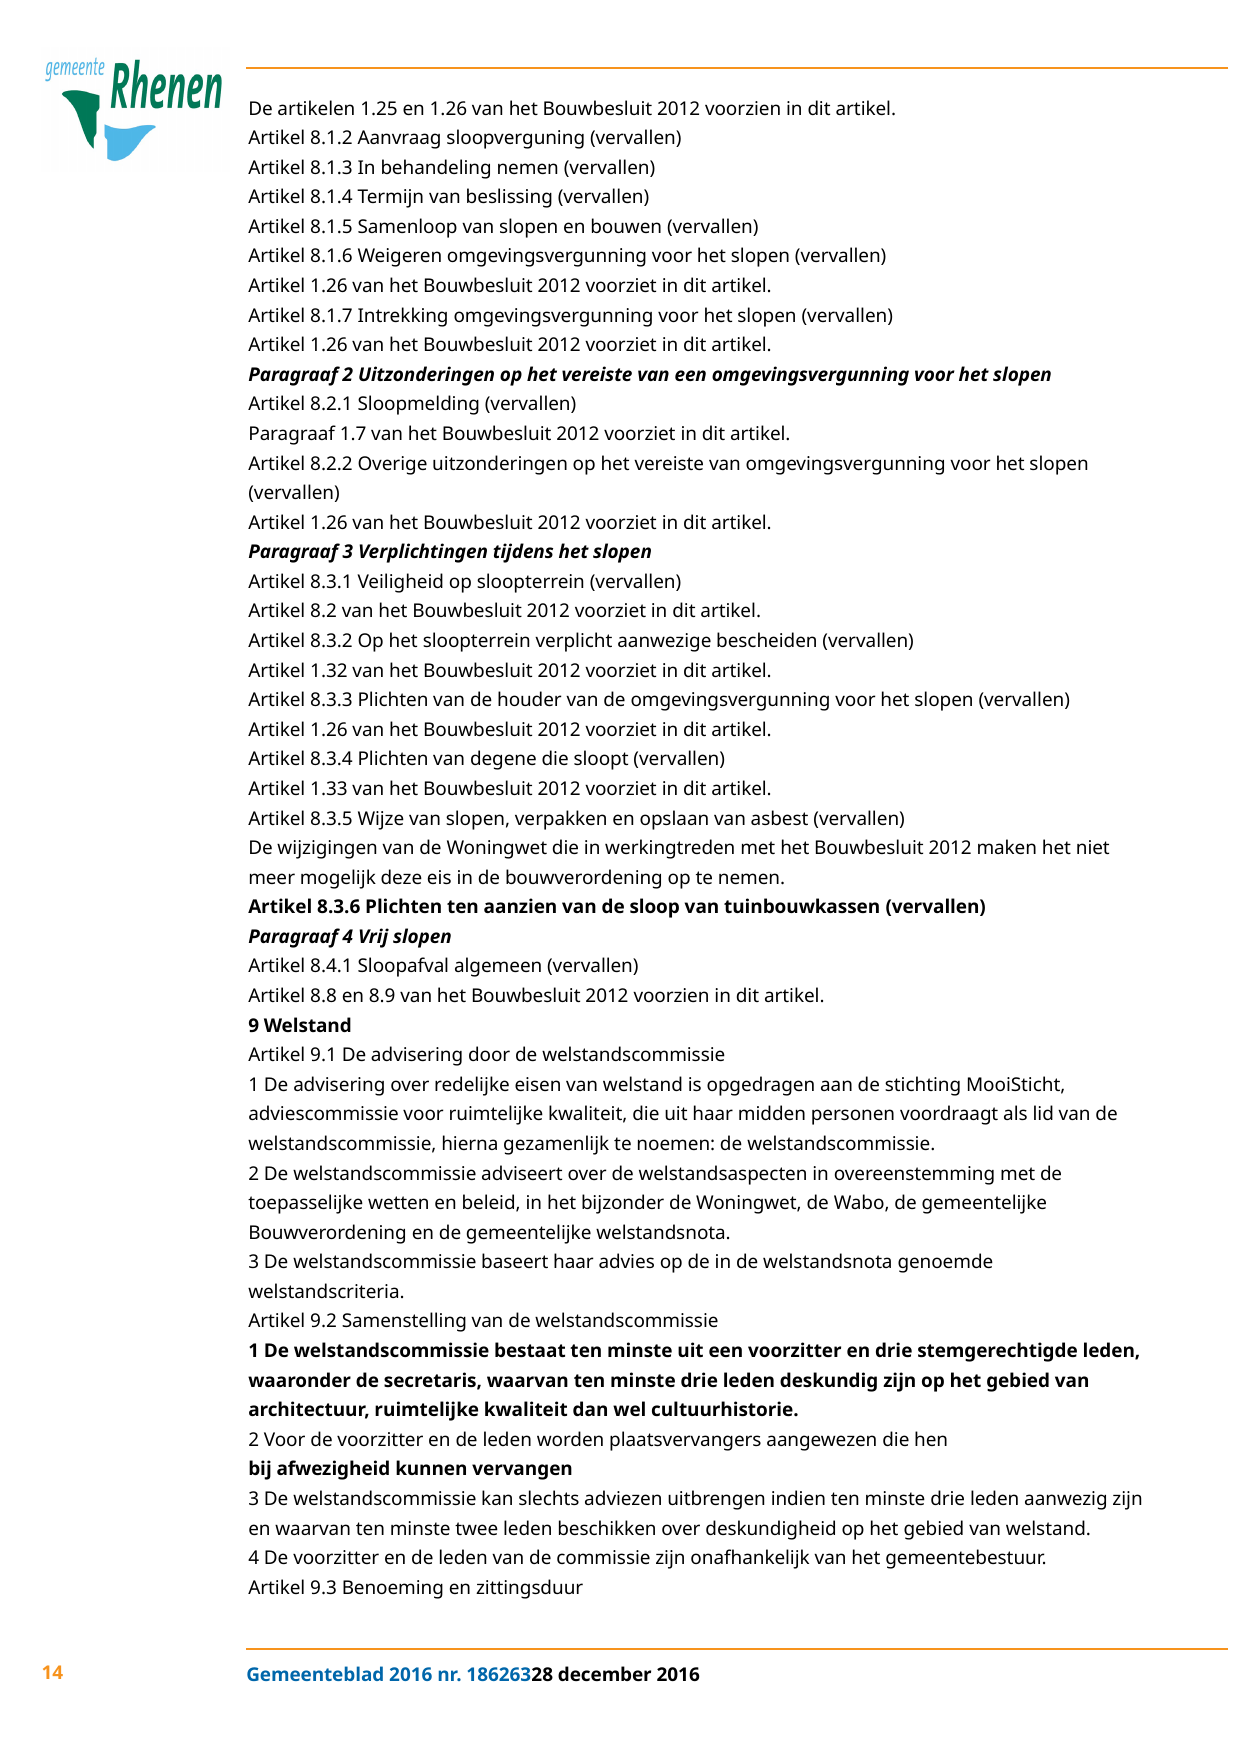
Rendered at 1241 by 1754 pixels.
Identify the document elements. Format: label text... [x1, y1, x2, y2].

text Artikel 8.1.3 In behandeling nemen (vervallen) [248, 154, 1152, 180]
text Artikel 1.26 van het Bouwbesluit 2012 voorziet in dit artikel. [248, 331, 1152, 357]
text 1 De welstandscommissie bestaat ten minste uit een voorzitter en drie stemgerechtigde leden, waaronder de secretaris, waarvan ten minste drie leden deskundig zijn op het gebied van architectuur, ruimtelijke kwaliteit dan wel cultuurhistorie. [248, 1337, 1152, 1422]
text Artikel 8.3.1 Veiligheid op sloopterrein (vervallen) [248, 568, 1152, 594]
text Artikel 8.2.2 Overige uitzonderingen op het vereiste van omgevingsvergunning voor het slopen (vervallen) [248, 450, 1152, 505]
text Artikel 8.3.2 Op het sloopterrein verplicht aanwezige bescheiden (vervallen) [248, 627, 1152, 653]
text Artikel 8.3.6 Plichten ten aanzien van de sloop van tuinbouwkassen (vervallen) [248, 893, 1152, 919]
text Artikel 1.26 van het Bouwbesluit 2012 voorziet in dit artikel. [248, 509, 1152, 535]
text Artikel 8.4.1 Sloopafval algemeen (vervallen) [248, 953, 1152, 978]
text Artikel 8.3.3 Plichten van de houder van de omgevingsvergunning voor het slopen (vervallen) [248, 686, 1152, 712]
text De wijzigingen van de Woningwet die in werkingtreden met het Bouwbesluit 2012 maken het niet meer mogelijk deze eis in de bouwverordening op te nemen. [248, 834, 1152, 890]
text Artikel 9.2 Samenstelling van de welstandscommissie [248, 1308, 1152, 1333]
text 3 De welstandscommissie kan slechts adviezen uitbrengen indien ten minste drie leden aanwezig zijn en waarvan ten minste twee leden beschikken over deskundigheid op het gebied van welstand. [248, 1485, 1152, 1541]
text Artikel 8.3.4 Plichten van degene die sloopt (vervallen) [248, 746, 1152, 771]
text Artikel 8.1.2 Aanvraag sloopverguning (vervallen) [248, 124, 1152, 150]
text Artikel 9.3 Benoeming en zittingsduur [248, 1574, 1152, 1600]
text Artikel 8.3.5 Wijze van slopen, verpakken en opslaan van asbest (vervallen) [248, 805, 1152, 831]
text Artikel 8.1.4 Termijn van beslissing (vervallen) [248, 183, 1152, 209]
text Artikel 9.1 De advisering door de welstandscommissie [248, 1041, 1152, 1067]
text Artikel 8.8 en 8.9 van het Bouwbesluit 2012 voorzien in dit artikel. [248, 982, 1152, 1008]
text Paragraaf 4 Vrij slopen [248, 923, 1152, 949]
text Paragraaf 3 Verplichtingen tijdens het slopen [248, 538, 1152, 564]
text 4 De voorzitter en de leden van de commissie zijn onafhankelijk van het gemeentebestuur. [248, 1544, 1152, 1570]
text Artikel 8.1.5 Samenloop van slopen en bouwen (vervallen) [248, 213, 1152, 239]
text Artikel 1.32 van het Bouwbesluit 2012 voorziet in dit artikel. [248, 657, 1152, 683]
text 1 De advisering over redelijke eisen van welstand is opgedragen aan de stichting MooiSticht, adviescommissie voor ruimtelijke kwaliteit, die uit haar midden personen voordraagt als lid van de welstandscommissie, hierna gezamenlijk te noemen: de welstandscommissie. [248, 1071, 1152, 1156]
text Artikel 8.1.6 Weigeren omgevingsvergunning voor het slopen (vervallen) [248, 243, 1152, 268]
text Artikel 8.2 van het Bouwbesluit 2012 voorziet in dit artikel. [248, 598, 1152, 623]
picture [41, 47, 231, 172]
text 2 De welstandscommissie adviseert over de welstandsaspecten in overeenstemming met de toepasselijke wetten en beleid, in het bijzonder de Woningwet, de Wabo, de gemeentelijke Bouwverordening en de gemeentelijke welstandsnota. [248, 1160, 1152, 1245]
text 9 Welstand [248, 1012, 1152, 1038]
text bij afwezigheid kunnen vervangen [248, 1456, 1152, 1481]
text Artikel 1.33 van het Bouwbesluit 2012 voorziet in dit artikel. [248, 775, 1152, 801]
text Artikel 8.1.7 Intrekking omgevingsvergunning voor het slopen (vervallen) [248, 302, 1152, 328]
text Paragraaf 2 Uitzonderingen op het vereiste van een omgevingsvergunning voor het slopen [248, 361, 1152, 387]
text Artikel 8.2.1 Sloopmelding (vervallen) [248, 391, 1152, 416]
text 3 De welstandscommissie baseert haar advies op de in de welstandsnota genoemde welstandscriteria. [248, 1248, 1152, 1304]
text Paragraaf 1.7 van het Bouwbesluit 2012 voorziet in dit artikel. [248, 420, 1152, 446]
text De artikelen 1.25 en 1.26 van het Bouwbesluit 2012 voorzien in dit artikel. [248, 95, 1152, 121]
text 2 Voor de voorzitter en de leden worden plaatsvervangers aangewezen die hen [248, 1426, 1152, 1452]
text Artikel 1.26 van het Bouwbesluit 2012 voorziet in dit artikel. [248, 716, 1152, 742]
text Artikel 1.26 van het Bouwbesluit 2012 voorziet in dit artikel. [248, 272, 1152, 298]
